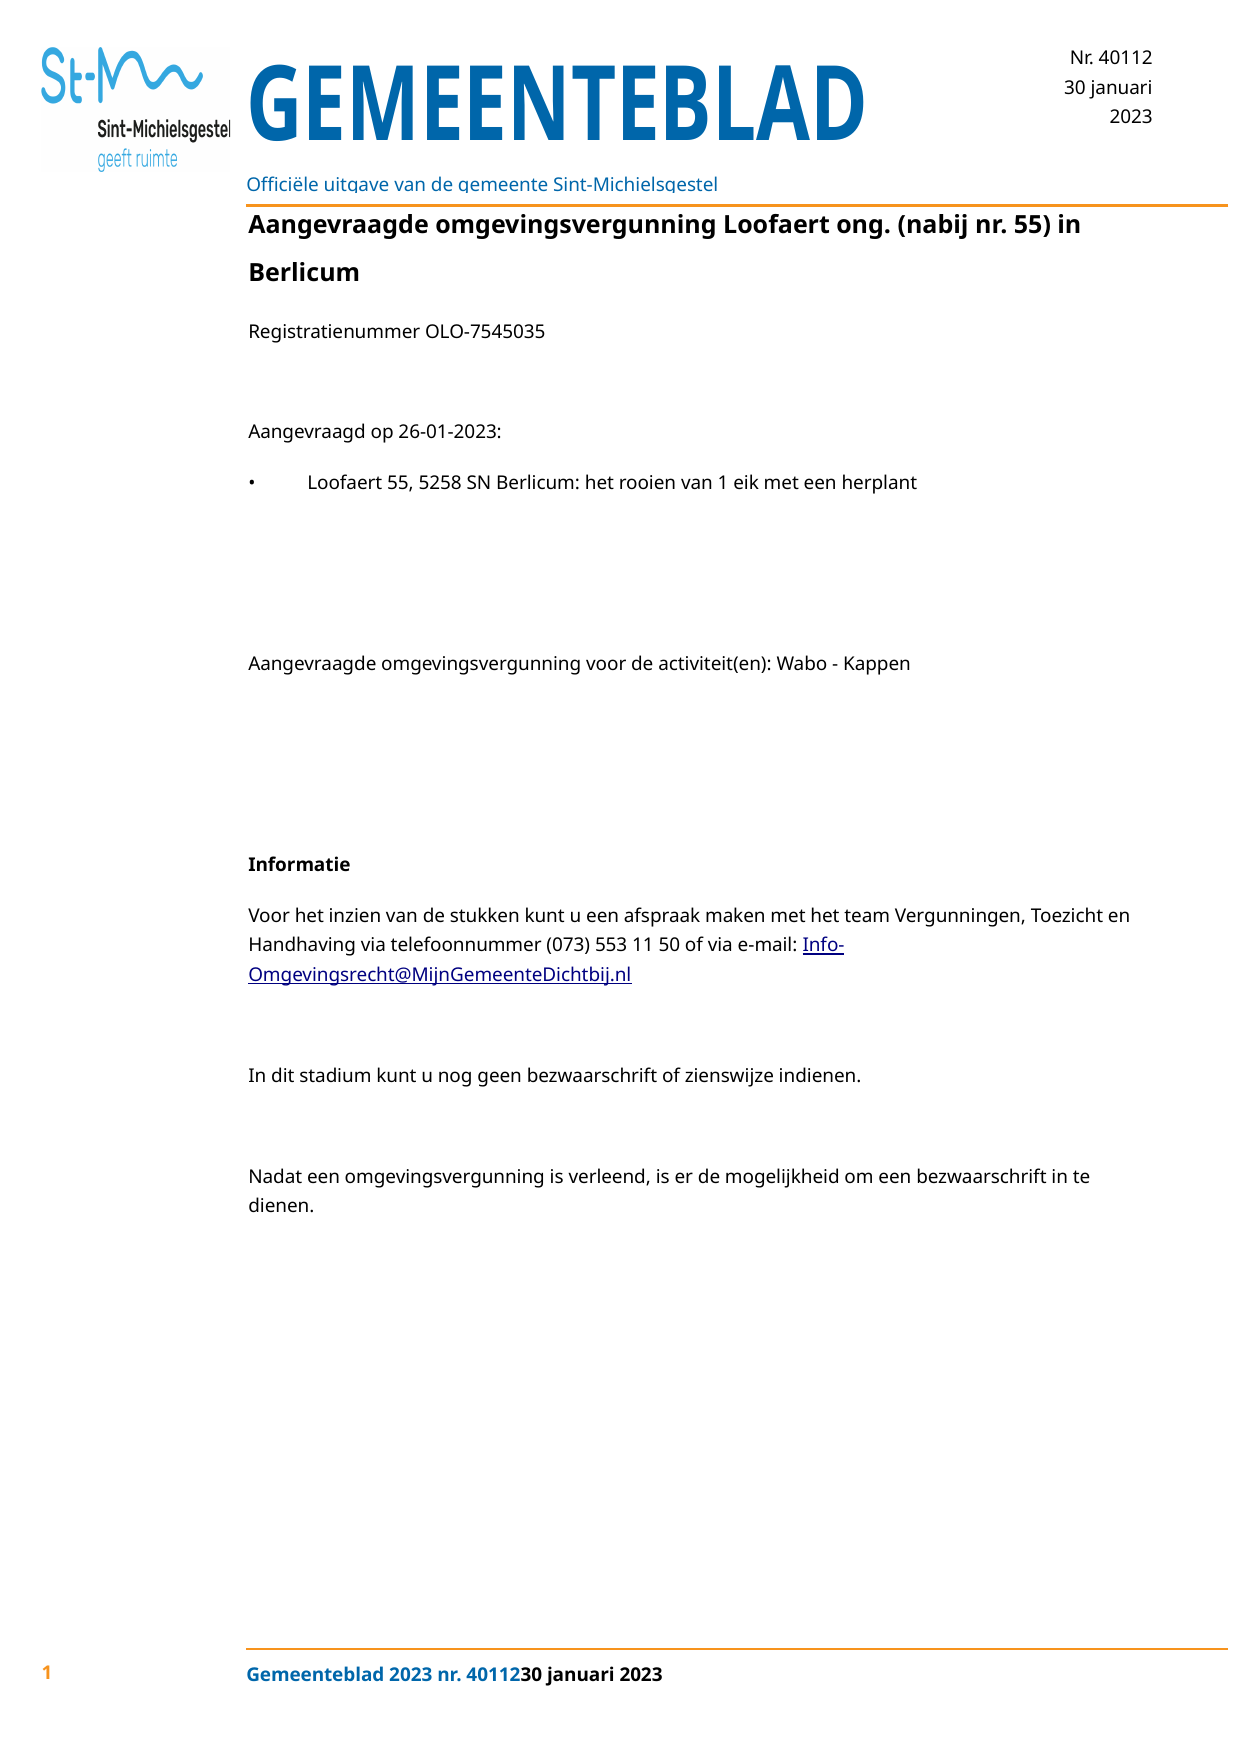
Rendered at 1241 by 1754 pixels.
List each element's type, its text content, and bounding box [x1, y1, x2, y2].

text Aangevraagde omgevingsvergunning Loofaert ong. (nabij nr. 55) in Berlicum [248, 207, 1152, 288]
list Loofaert 55, 5258 SN Berlicum: het rooien van 1 eik met een herplant [248, 469, 1152, 495]
text Aangevraagde omgevingsvergunning voor de activiteit(en): Wabo - Kappen [248, 650, 1152, 676]
text Voor het inzien van de stukken kunt u een afspraak maken met het team Vergunningen, Toezicht en Handhaving via telefoonnummer (073) 553 11 50 of via e-mail: Info-Omgevingsrecht@MijnGemeenteDichtbij.nl [248, 902, 1152, 987]
text In dit stadium kunt u nog geen bezwaarschrift of zienswijze indienen. [248, 1062, 1152, 1088]
text Nadat een omgevingsvergunning is verleend, is er de mogelijkheid om een bezwaarschrift in te dienen. [248, 1163, 1152, 1218]
text Informatie [248, 852, 1152, 877]
text Aangevraagd op 26-01-2023: [248, 419, 1152, 444]
text Registratienummer OLO-7545035 [248, 318, 1152, 344]
picture [41, 47, 231, 172]
